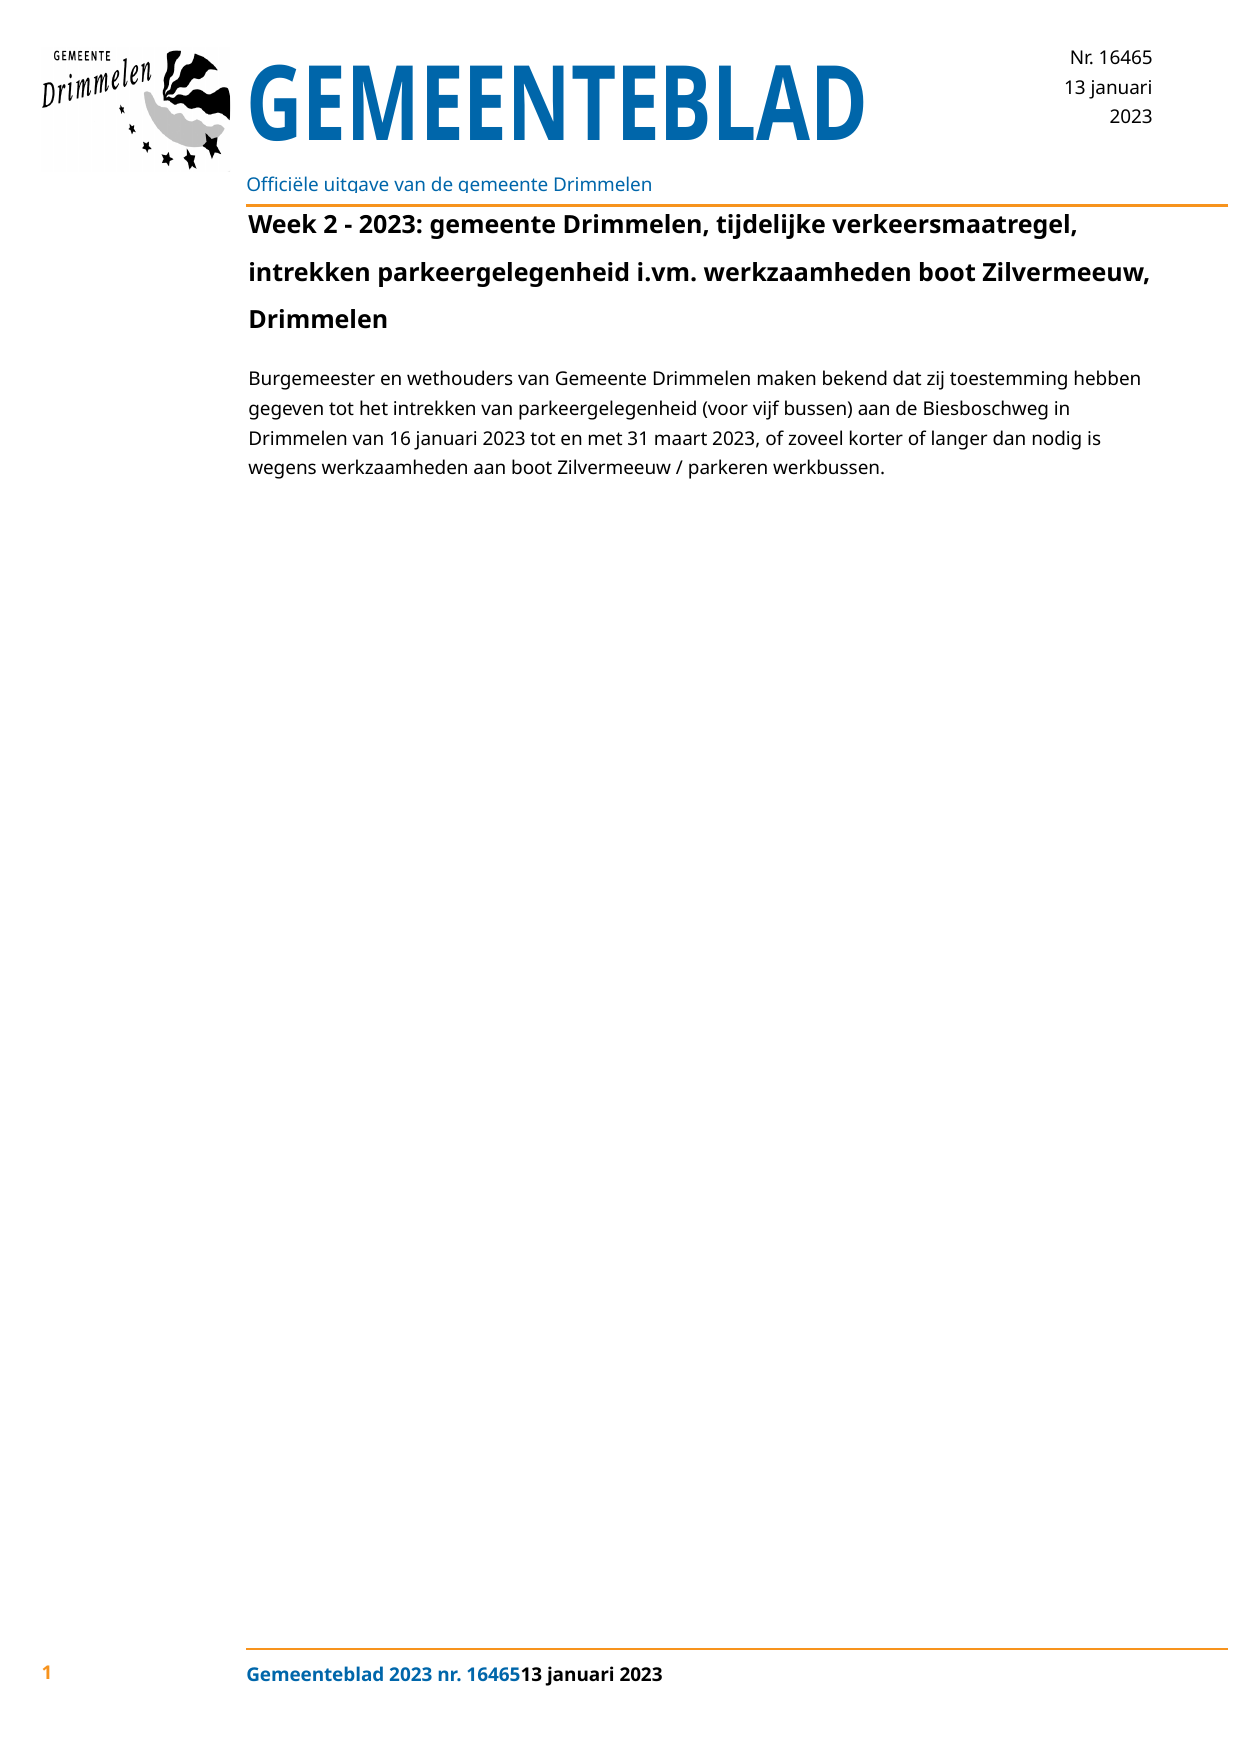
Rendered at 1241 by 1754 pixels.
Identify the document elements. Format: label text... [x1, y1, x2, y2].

picture [41, 47, 231, 172]
text Burgemeester en wethouders van Gemeente Drimmelen maken bekend dat zij toestemming hebben gegeven tot het intrekken van parkeergelegenheid (voor vijf bussen) aan de Biesboschweg in Drimmelen van 16 januari 2023 tot en met 31 maart 2023, of zoveel korter of langer dan nodig is wegens werkzaamheden aan boot Zilvermeeuw / parkeren werkbussen. [248, 366, 1152, 480]
text Week 2 - 2023: gemeente Drimmelen, tijdelijke verkeersmaatregel, intrekken parkeergelegenheid i.vm. werkzaamheden boot Zilvermeeuw, Drimmelen [248, 207, 1152, 336]
